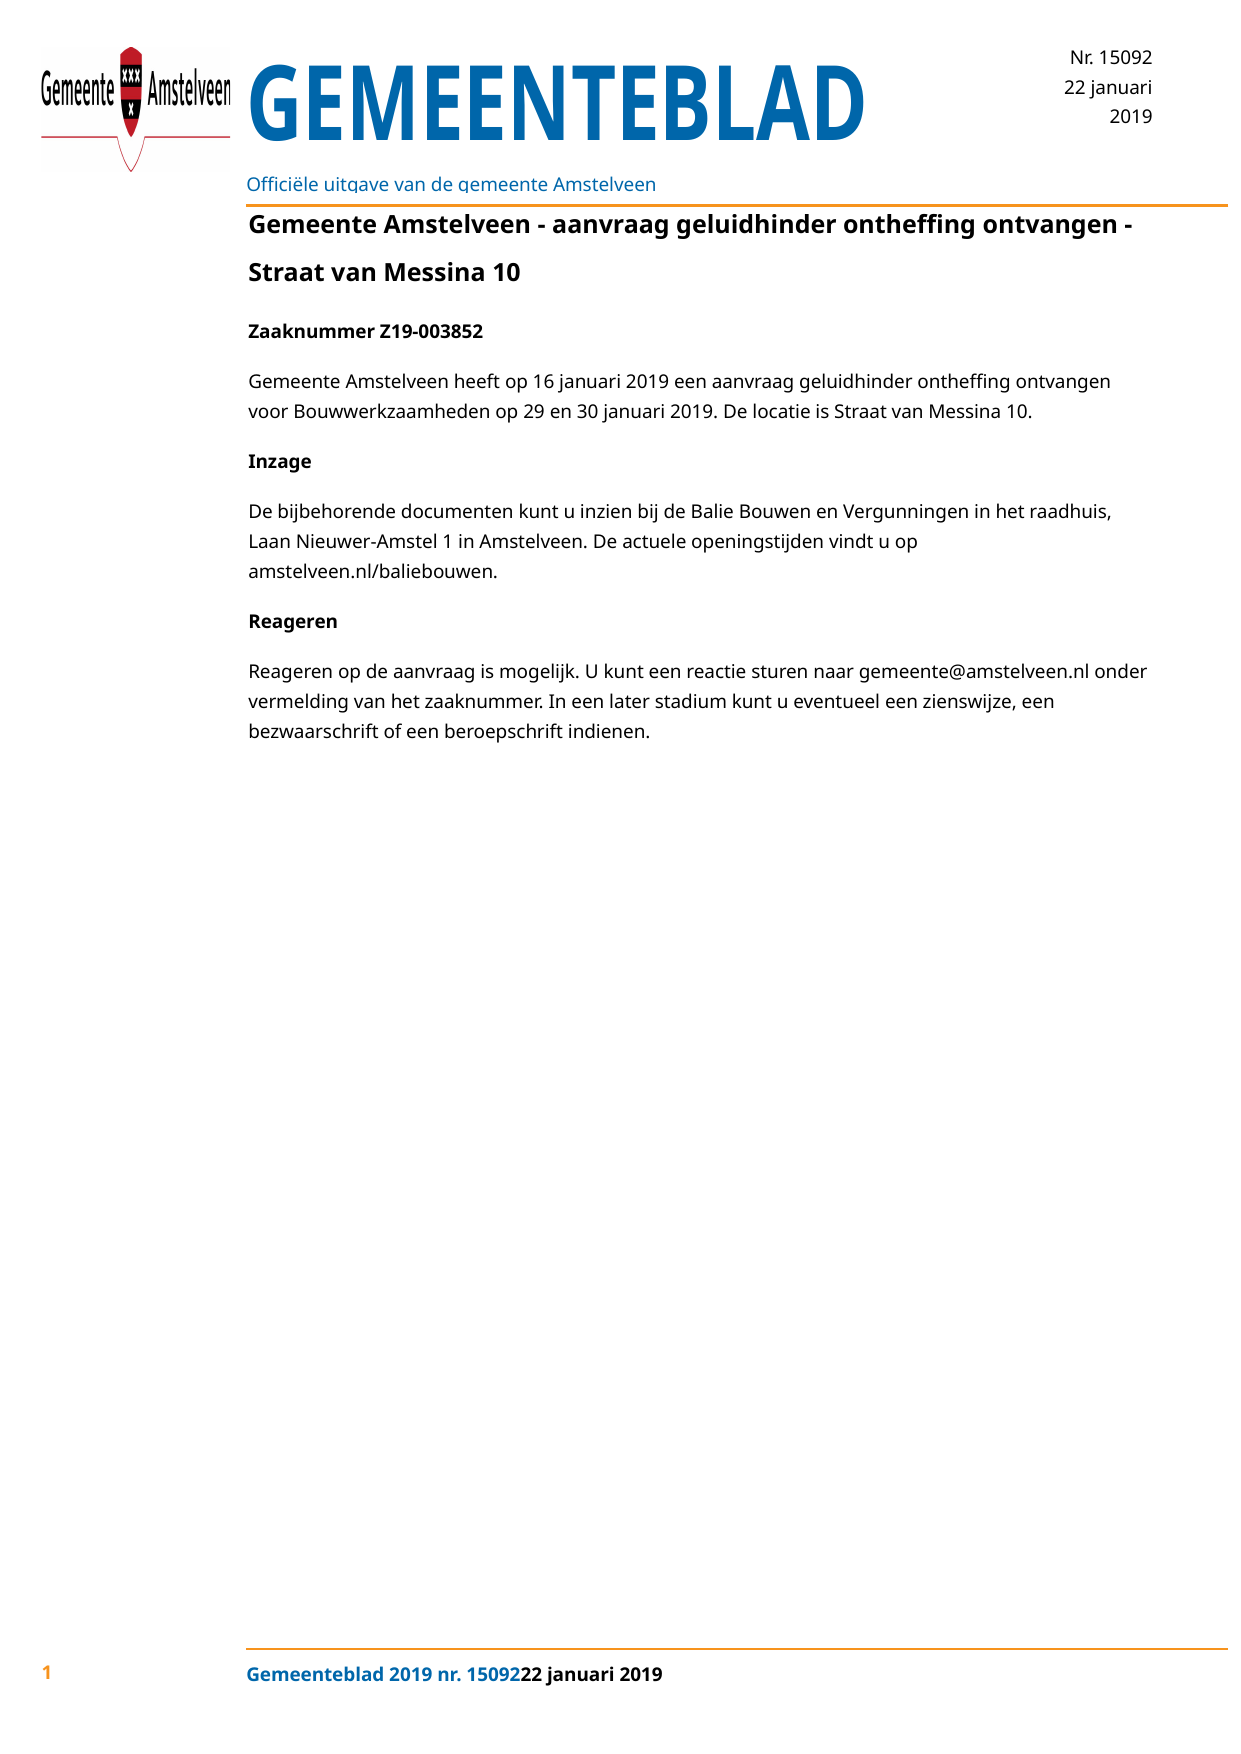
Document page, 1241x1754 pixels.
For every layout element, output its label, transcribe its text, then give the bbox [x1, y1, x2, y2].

picture [41, 47, 231, 172]
text Reageren [248, 608, 1152, 634]
text De bijbehorende documenten kunt u inzien bij de Balie Bouwen en Vergunningen in het raadhuis, Laan Nieuwer-Amstel 1 in Amstelveen. De actuele openingstijden vindt u op amstelveen.nl/baliebouwen. [248, 499, 1152, 584]
text Gemeente Amstelveen heeft op 16 januari 2019 een aanvraag geluidhinder ontheffing ontvangen voor Bouwwerkzaamheden op 29 en 30 januari 2019. De locatie is Straat van Messina 10. [248, 368, 1152, 424]
text Inzage [248, 448, 1152, 474]
text Zaaknummer Z19-003852 [248, 318, 1152, 344]
text Gemeente Amstelveen - aanvraag geluidhinder ontheffing ontvangen - Straat van Messina 10 [248, 207, 1152, 288]
text Reageren op de aanvraag is mogelijk. U kunt een reactie sturen naar gemeente@amstelveen.nl onder vermelding van het zaaknummer. In een later stadium kunt u eventueel een zienswijze, een bezwaarschrift of een beroepschrift indienen. [248, 659, 1152, 744]
